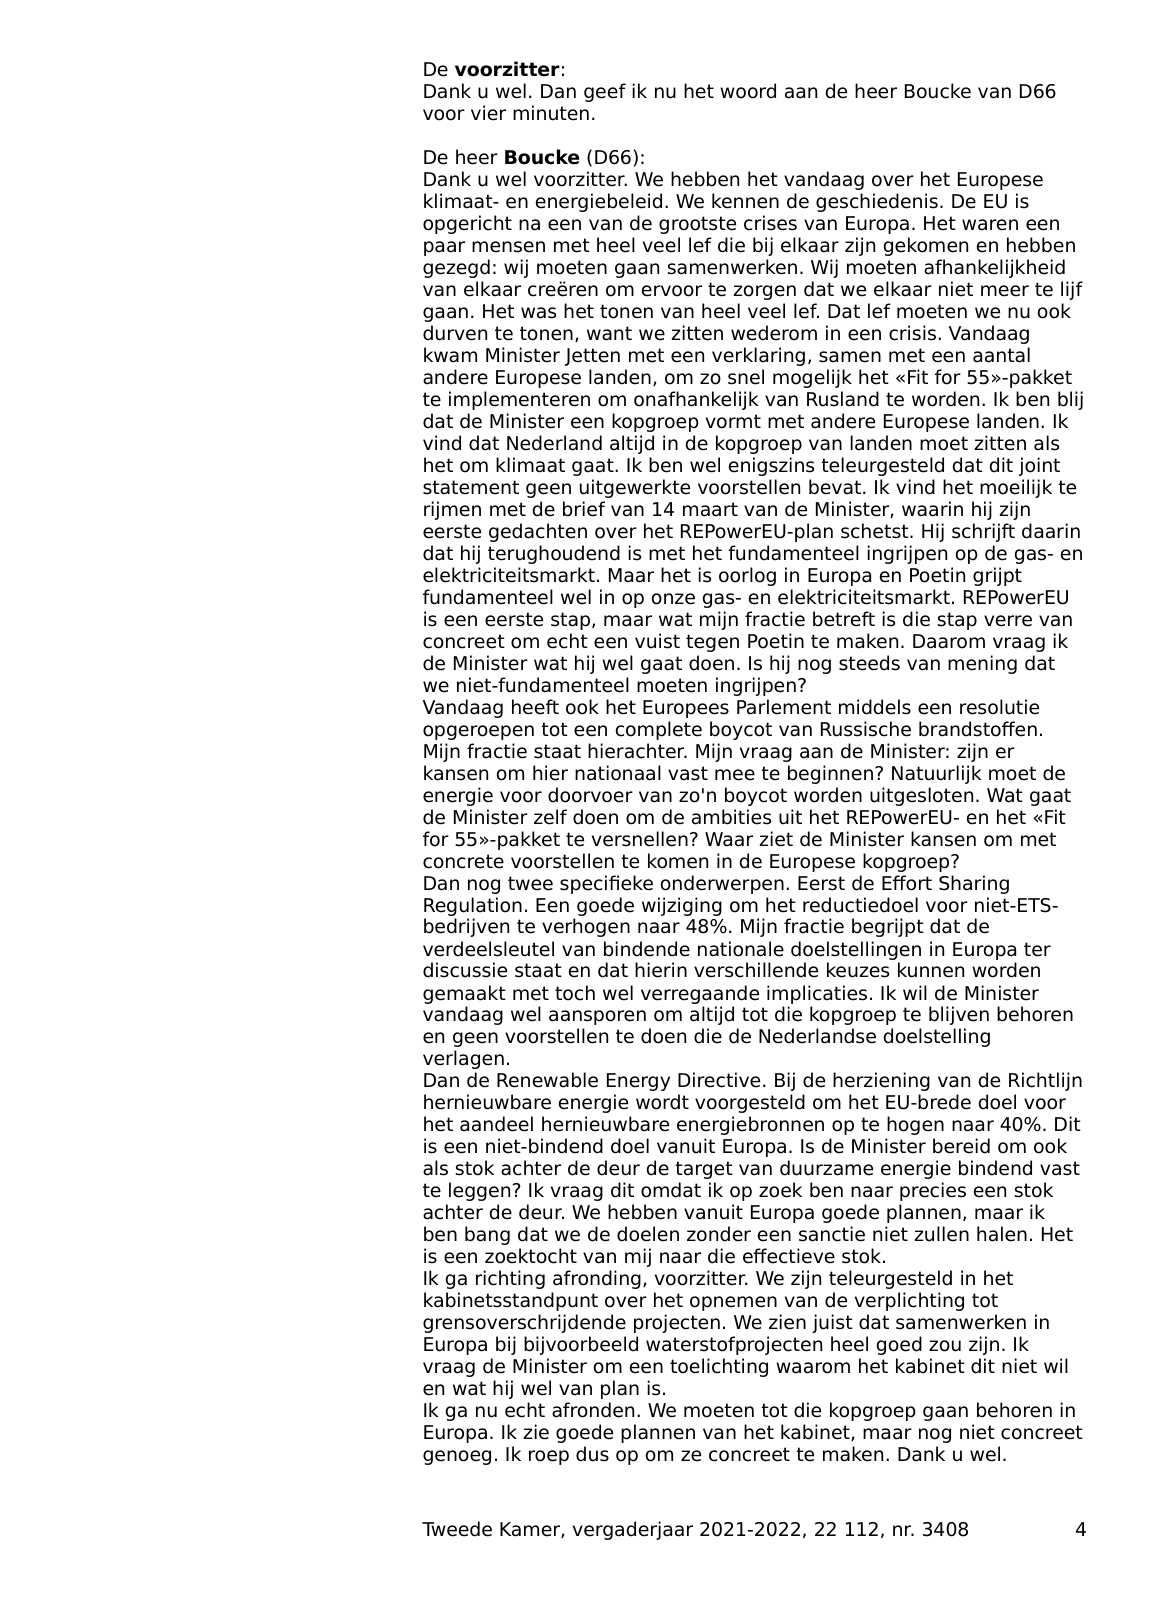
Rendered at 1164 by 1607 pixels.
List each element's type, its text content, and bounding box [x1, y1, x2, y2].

text Dan nog twee specifieke onderwerpen. Eerst de Effort Sharing Regulation. Een goede wijziging om het reductiedoel voor niet-ETS-bedrijven te verhogen naar 48%. Mijn fractie begrijpt dat de verdeelsleutel van bindende nationale doelstellingen in Europa ter discussie staat en dat hierin verschillende keuzes kunnen worden gemaakt met toch wel verregaande implicaties. Ik wil de Minister vandaag wel aansporen om altijd tot die kopgroep te blijven behoren en geen voorstellen te doen die de Nederlandse doelstelling verlagen. [422, 872, 1087, 1070]
text Dank u wel. Dan geef ik nu het woord aan de heer Boucke van D66 voor vier minuten. [422, 81, 1087, 125]
text De heer Boucke (D66): [422, 147, 1087, 169]
text Dan de Renewable Energy Directive. Bij de herziening van de Richtlijn hernieuwbare energie wordt voorgesteld om het EU-brede doel voor het aandeel hernieuwbare energiebronnen op te hogen naar 40%. Dit is een niet-bindend doel vanuit Europa. Is de Minister bereid om ook als stok achter de deur de target van duurzame energie bindend vast te leggen? Ik vraag dit omdat ik op zoek ben naar precies een stok achter de deur. We hebben vanuit Europa goede plannen, maar ik ben bang dat we de doelen zonder een sanctie niet zullen halen. Het is een zoektocht van mij naar die effectieve stok. [422, 1070, 1087, 1268]
text De voorzitter: [422, 59, 1087, 81]
text Vandaag heeft ook het Europees Parlement middels een resolutie opgeroepen tot een complete boycot van Russische brandstoffen. Mijn fractie staat hierachter. Mijn vraag aan de Minister: zijn er kansen om hier nationaal vast mee te beginnen? Natuurlijk moet de energie voor doorvoer van zo'n boycot worden uitgesloten. Wat gaat de Minister zelf doen om de ambities uit het REPowerEU- en het «Fit for 55»-pakket te versnellen? Waar ziet de Minister kansen om met concrete voorstellen te komen in de Europese kopgroep? [422, 697, 1087, 872]
text Ik ga nu echt afronden. We moeten tot die kopgroep gaan behoren in Europa. Ik zie goede plannen van het kabinet, maar nog niet concreet genoeg. Ik roep dus op om ze concreet te maken. Dank u wel. [422, 1400, 1087, 1466]
text Dank u wel voorzitter. We hebben het vandaag over het Europese klimaat- en energiebeleid. We kennen de geschiedenis. De EU is opgericht na een van de grootste crises van Europa. Het waren een paar mensen met heel veel lef die bij elkaar zijn gekomen en hebben gezegd: wij moeten gaan samenwerken. Wij moeten afhankelijkheid van elkaar creëren om ervoor te zorgen dat we elkaar niet meer te lijf gaan. Het was het tonen van heel veel lef. Dat lef moeten we nu ook durven te tonen, want we zitten wederom in een crisis. Vandaag kwam Minister Jetten met een verklaring, samen met een aantal andere Europese landen, om zo snel mogelijk het «Fit for 55»-pakket te implementeren om onafhankelijk van Rusland te worden. Ik ben blij dat de Minister een kopgroep vormt met andere Europese landen. Ik vind dat Nederland altijd in de kopgroep van landen moet zitten als het om klimaat gaat. Ik ben wel enigszins teleurgesteld dat dit joint statement geen uitgewerkte voorstellen bevat. Ik vind het moeilijk te rijmen met de brief van 14 maart van de Minister, waarin hij zijn eerste gedachten over het REPowerEU-plan schetst. Hij schrijft daarin dat hij terughoudend is met het fundamenteel ingrijpen op de gas- en elektriciteitsmarkt. Maar het is oorlog in Europa en Poetin grijpt fundamenteel wel in op onze gas- en elektriciteitsmarkt. REPowerEU is een eerste stap, maar wat mijn fractie betreft is die stap verre van concreet om echt een vuist tegen Poetin te maken. Daarom vraag ik de Minister wat hij wel gaat doen. Is hij nog steeds van mening dat we niet-fundamenteel moeten ingrijpen? [422, 169, 1087, 697]
text Ik ga richting afronding, voorzitter. We zijn teleurgesteld in het kabinetsstandpunt over het opnemen van de verplichting tot grensoverschrijdende projecten. We zien juist dat samenwerken in Europa bij bijvoorbeeld waterstofprojecten heel goed zou zijn. Ik vraag de Minister om een toelichting waarom het kabinet dit niet wil en wat hij wel van plan is. [422, 1268, 1087, 1400]
